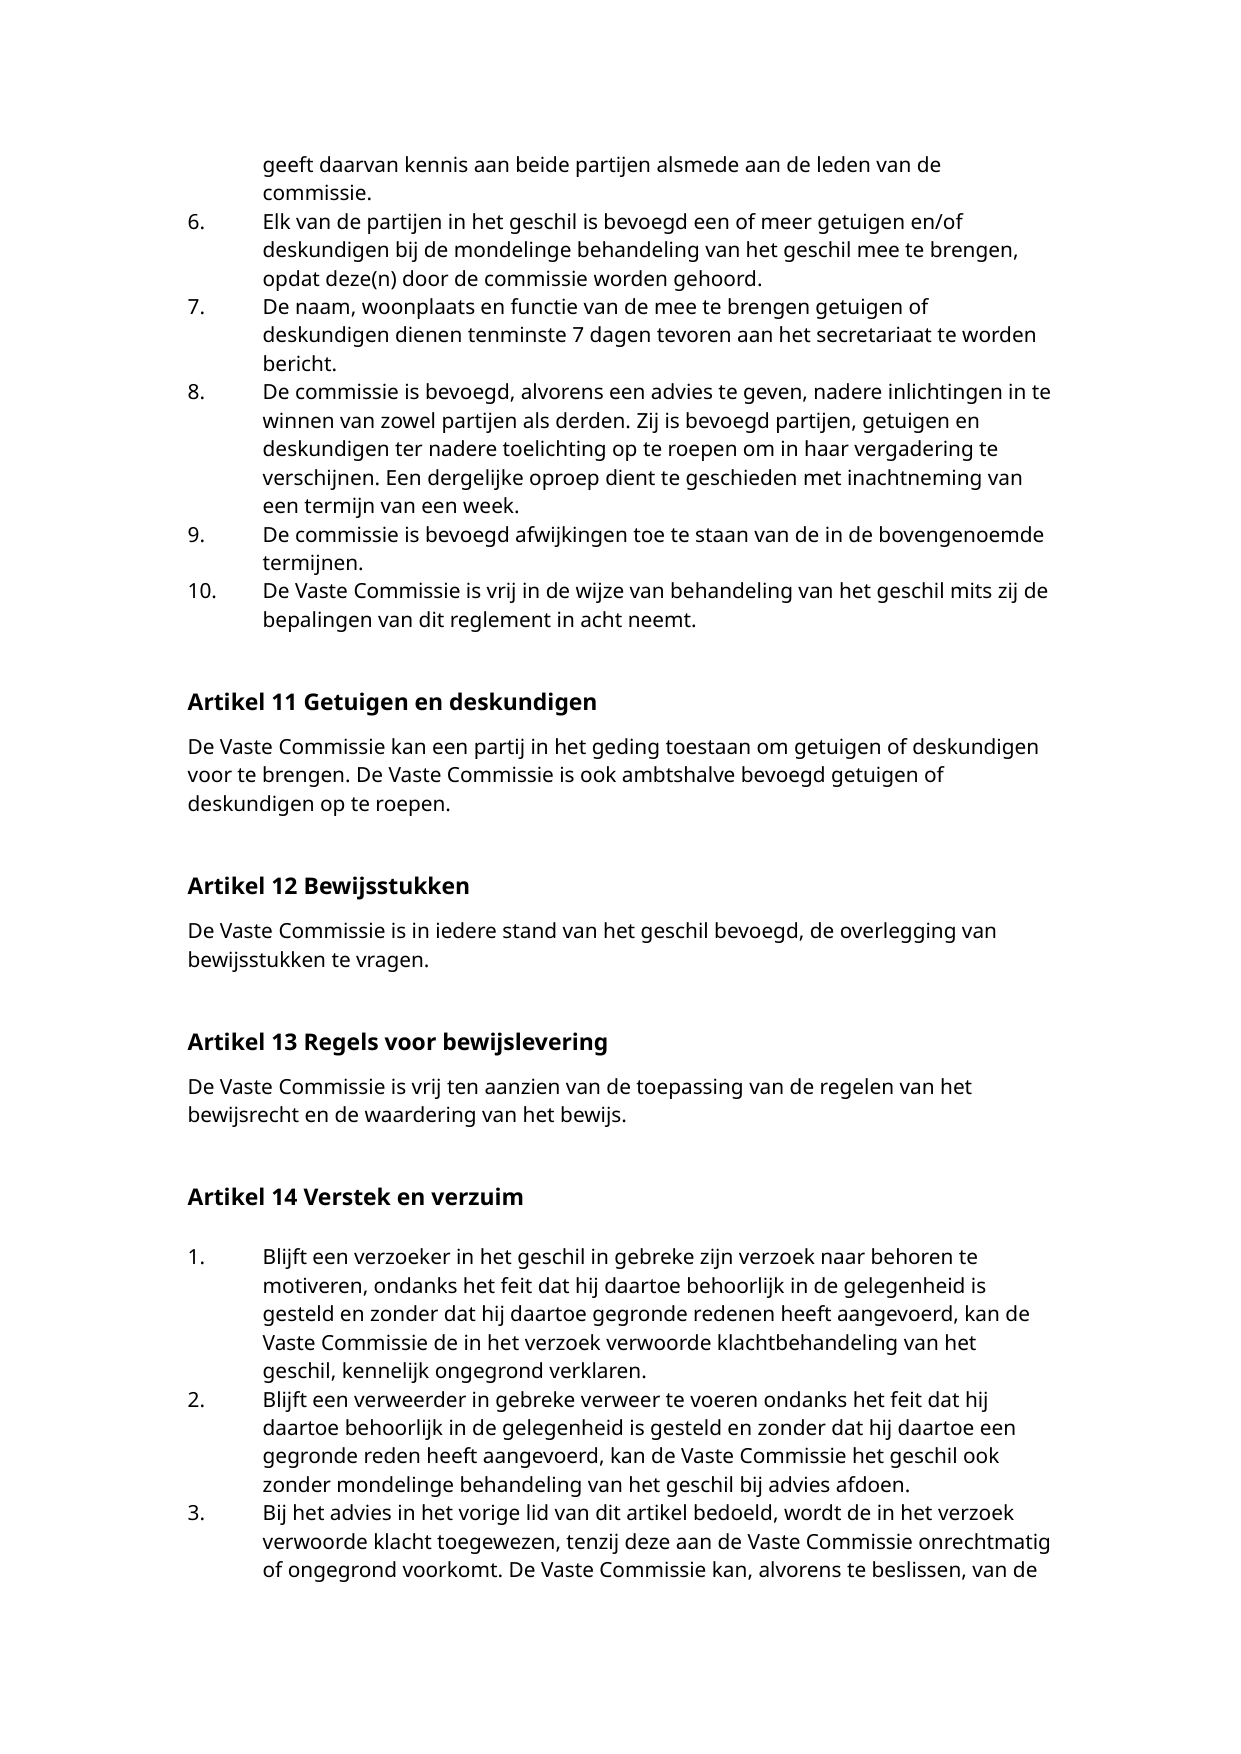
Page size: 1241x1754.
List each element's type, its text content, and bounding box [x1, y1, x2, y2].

text De Vaste Commissie is vrij ten aanzien van de toepassing van de regelen van het bewijsrecht en de waardering van het bewijs. [187, 1072, 1053, 1129]
list Blijft een verzoeker in het geschil in gebreke zijn verzoek naar behoren te motiveren, ondanks het feit dat hij daartoe behoorlijk in de gelegenheid is gesteld en zonder dat hij daartoe gegronde redenen heeft aangevoerd, kan de Vaste Commissie de in het verzoek verwoorde klachtbehandeling van het geschil, kennelijk ongegrond verklaren. [187, 1242, 1053, 1385]
text De Vaste Commissie is in iedere stand van het geschil bevoegd, de overlegging van bewijsstukken te vragen. [187, 916, 1053, 973]
list De commissie is bevoegd, alvorens een advies te geven, nadere inlichtingen in te winnen van zowel partijen als derden. Zij is bevoegd partijen, getuigen en deskundigen ter nadere toelichting op te roepen om in haar vergadering te verschijnen. Een dergelijke oproep dient te geschieden met inachtneming van een termijn van een week. [187, 377, 1053, 520]
subtitle Artikel 11 Getuigen en deskundigen [187, 686, 1053, 717]
list Elk van de partijen in het geschil is bevoegd een of meer getuigen en/of deskundigen bij de mondelinge behandeling van het geschil mee te brengen, opdat deze(n) door de commissie worden gehoord. [187, 207, 1053, 292]
text De Vaste Commissie kan een partij in het geding toestaan om getuigen of deskundigen voor te brengen. De Vaste Commissie is ook ambtshalve bevoegd getuigen of deskundigen op te roepen. [187, 732, 1053, 817]
list De commissie is bevoegd afwijkingen toe te staan van de in de bovengenoemde termijnen. [187, 520, 1053, 577]
list Blijft een verweerder in gebreke verweer te voeren ondanks het feit dat hij daartoe behoorlijk in de gelegenheid is gesteld en zonder dat hij daartoe een gegronde reden heeft aangevoerd, kan de Vaste Commissie het geschil ook zonder mondelinge behandeling van het geschil bij advies afdoen. [187, 1385, 1053, 1498]
list geeft daarvan kennis aan beide partijen alsmede aan de leden van de commissie. [187, 150, 1053, 207]
list Bij het advies in het vorige lid van dit artikel bedoeld, wordt de in het verzoek verwoorde klacht toegewezen, tenzij deze aan de Vaste Commissie onrechtmatig of ongegrond voorkomt. De Vaste Commissie kan, alvorens te beslissen, van de [187, 1498, 1053, 1584]
subtitle Artikel 13 Regels voor bewijslevering [187, 1026, 1053, 1057]
subtitle Artikel 14 Verstek en verzuim [187, 1181, 1053, 1212]
list De Vaste Commissie is vrij in de wijze van behandeling van het geschil mits zij de bepalingen van dit reglement in acht neemt. [187, 577, 1053, 633]
subtitle Artikel 12 Bewijsstukken [187, 870, 1053, 901]
list De naam, woonplaats en functie van de mee te brengen getuigen of deskundigen dienen tenminste 7 dagen tevoren aan het secretariaat te worden bericht. [187, 292, 1053, 377]
